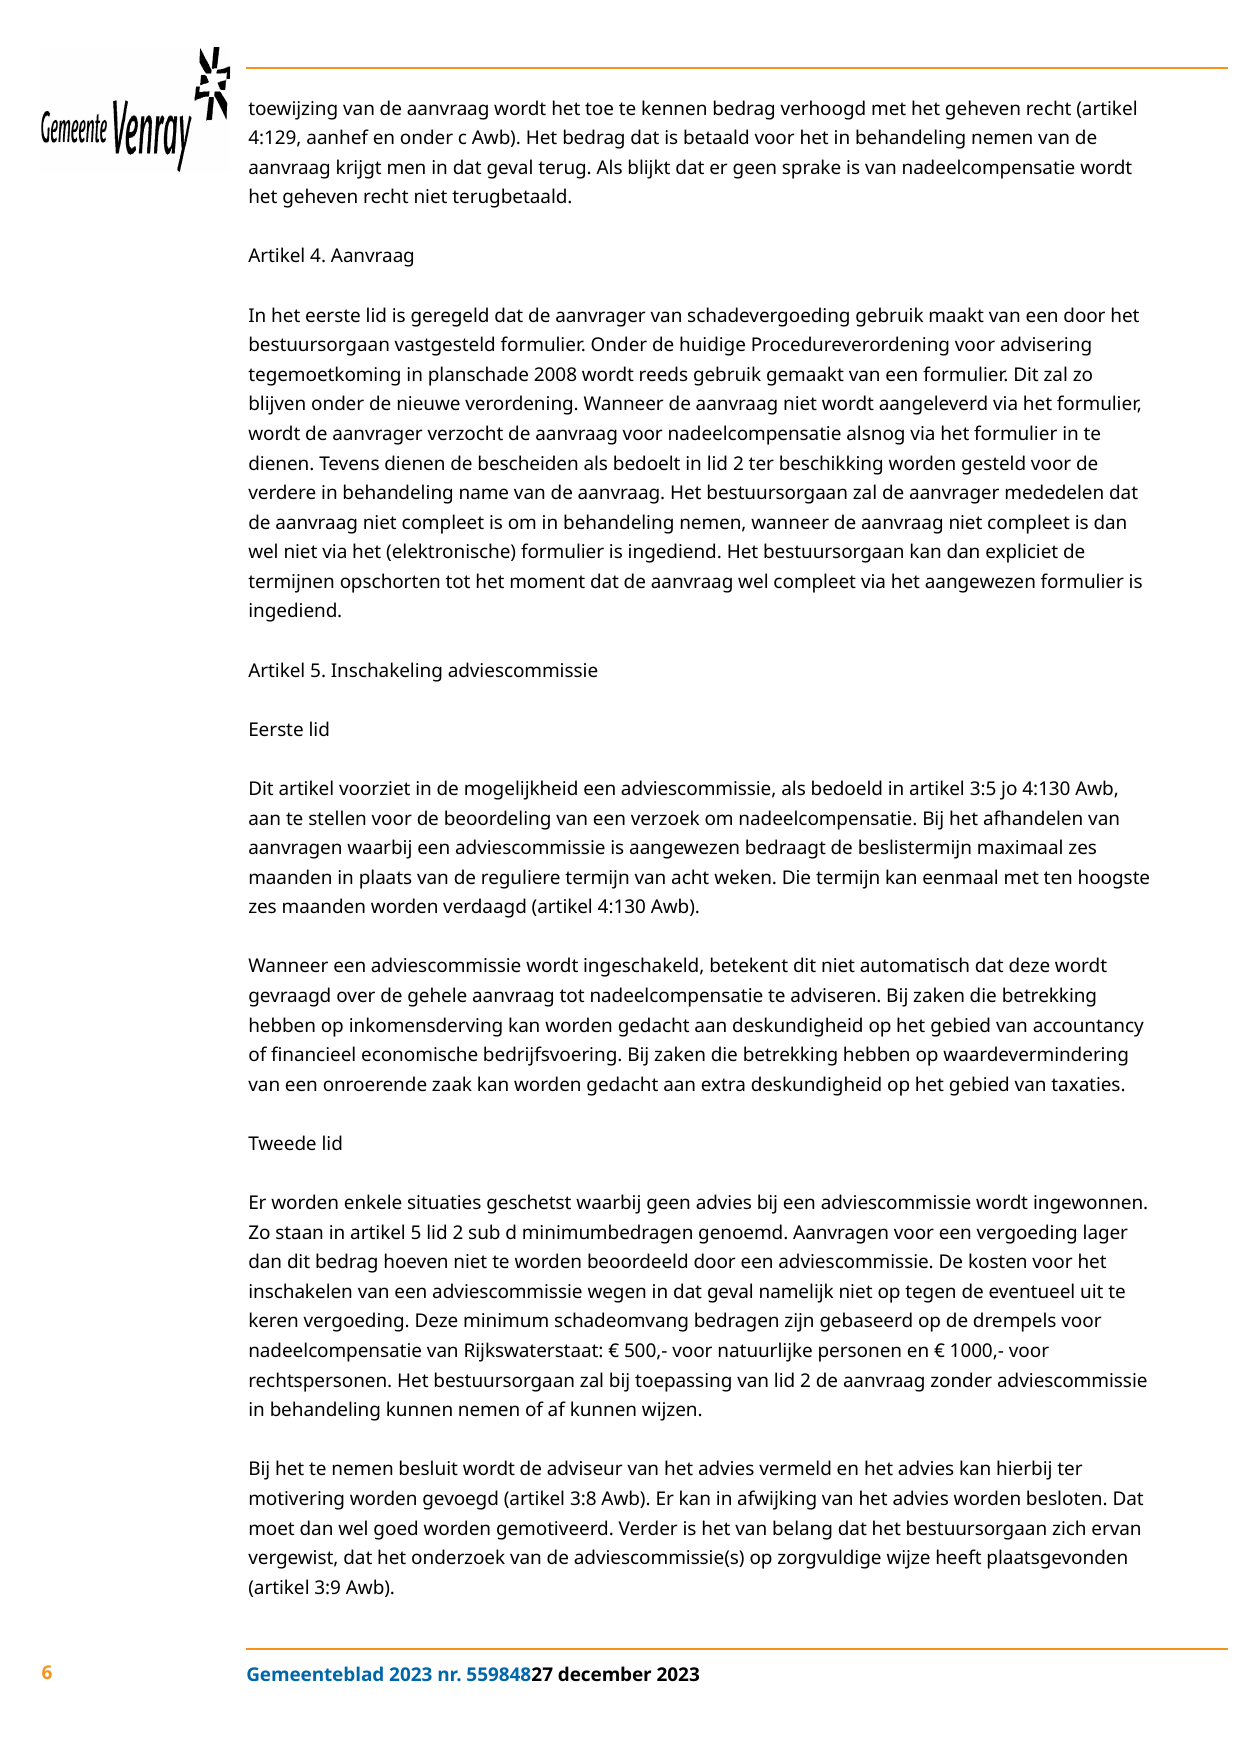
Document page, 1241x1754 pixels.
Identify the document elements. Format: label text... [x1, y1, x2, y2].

text toewijzing van de aanvraag wordt het toe te kennen bedrag verhoogd met het geheven recht (artikel 4:129, aanhef en onder c Awb). Het bedrag dat is betaald voor het in behandeling nemen van de aanvraag krijgt men in dat geval terug. Als blijkt dat er geen sprake is van nadeelcompensatie wordt het geheven recht niet terugbetaald. [248, 95, 1152, 209]
text Dit artikel voorziet in de mogelijkheid een adviescommissie, als bedoeld in artikel 3:5 jo 4:130 Awb, aan te stellen voor de beoordeling van een verzoek om nadeelcompensatie. Bij het afhandelen van aanvragen waarbij een adviescommissie is aangewezen bedraagt de beslistermijn maximaal zes maanden in plaats van de reguliere termijn van acht weken. Die termijn kan eenmaal met ten hoogste zes maanden worden verdaagd (artikel 4:130 Awb). [248, 775, 1152, 919]
picture [41, 47, 231, 172]
text Wanneer een adviescommissie wordt ingeschakeld, betekent dit niet automatisch dat deze wordt gevraagd over de gehele aanvraag tot nadeelcompensatie te adviseren. Bij zaken die betrekking hebben op inkomensderving kan worden gedacht aan deskundigheid op het gebied van accountancy of financieel economische bedrijfsvoering. Bij zaken die betrekking hebben op waardevermindering van een onroerende zaak kan worden gedacht aan extra deskundigheid op het gebied van taxaties. [248, 953, 1152, 1097]
text Artikel 4. Aanvraag [248, 243, 1152, 268]
text In het eerste lid is geregeld dat de aanvrager van schadevergoeding gebruik maakt van een door het bestuursorgaan vastgesteld formulier. Onder de huidige Procedureverordening voor advisering tegemoetkoming in planschade 2008 wordt reeds gebruik gemaakt van een formulier. Dit zal zo blijven onder de nieuwe verordening. Wanneer de aanvraag niet wordt aangeleverd via het formulier, wordt de aanvrager verzocht de aanvraag voor nadeelcompensatie alsnog via het formulier in te dienen. Tevens dienen de bescheiden als bedoelt in lid 2 ter beschikking worden gesteld voor de verdere in behandeling name van de aanvraag. Het bestuursorgaan zal de aanvrager mededelen dat de aanvraag niet compleet is om in behandeling nemen, wanneer de aanvraag niet compleet is dan wel niet via het (elektronische) formulier is ingediend. Het bestuursorgaan kan dan expliciet de termijnen opschorten tot het moment dat de aanvraag wel compleet via het aangewezen formulier is ingediend. [248, 302, 1152, 623]
text Er worden enkele situaties geschetst waarbij geen advies bij een adviescommissie wordt ingewonnen. Zo staan in artikel 5 lid 2 sub d minimumbedragen genoemd. Aanvragen voor een vergoeding lager dan dit bedrag hoeven niet te worden beoordeeld door een adviescommissie. De kosten voor het inschakelen van een adviescommissie wegen in dat geval namelijk niet op tegen de eventueel uit te keren vergoeding. Deze minimum schadeomvang bedragen zijn gebaseerd op de drempels voor nadeelcompensatie van Rijkswaterstaat: € 500,- voor natuurlijke personen en € 1000,- voor rechtspersonen. Het bestuursorgaan zal bij toepassing van lid 2 de aanvraag zonder adviescommissie in behandeling kunnen nemen of af kunnen wijzen. [248, 1189, 1152, 1422]
text Artikel 5. Inschakeling adviescommissie [248, 657, 1152, 683]
text Bij het te nemen besluit wordt de adviseur van het advies vermeld en het advies kan hierbij ter motivering worden gevoegd (artikel 3:8 Awb). Er kan in afwijking van het advies worden besloten. Dat moet dan wel goed worden gemotiveerd. Verder is het van belang dat het bestuursorgaan zich ervan vergewist, dat het onderzoek van de adviescommissie(s) op zorgvuldige wijze heeft plaatsgevonden (artikel 3:9 Awb). [248, 1456, 1152, 1600]
text Tweede lid [248, 1130, 1152, 1156]
text Eerste lid [248, 716, 1152, 742]
